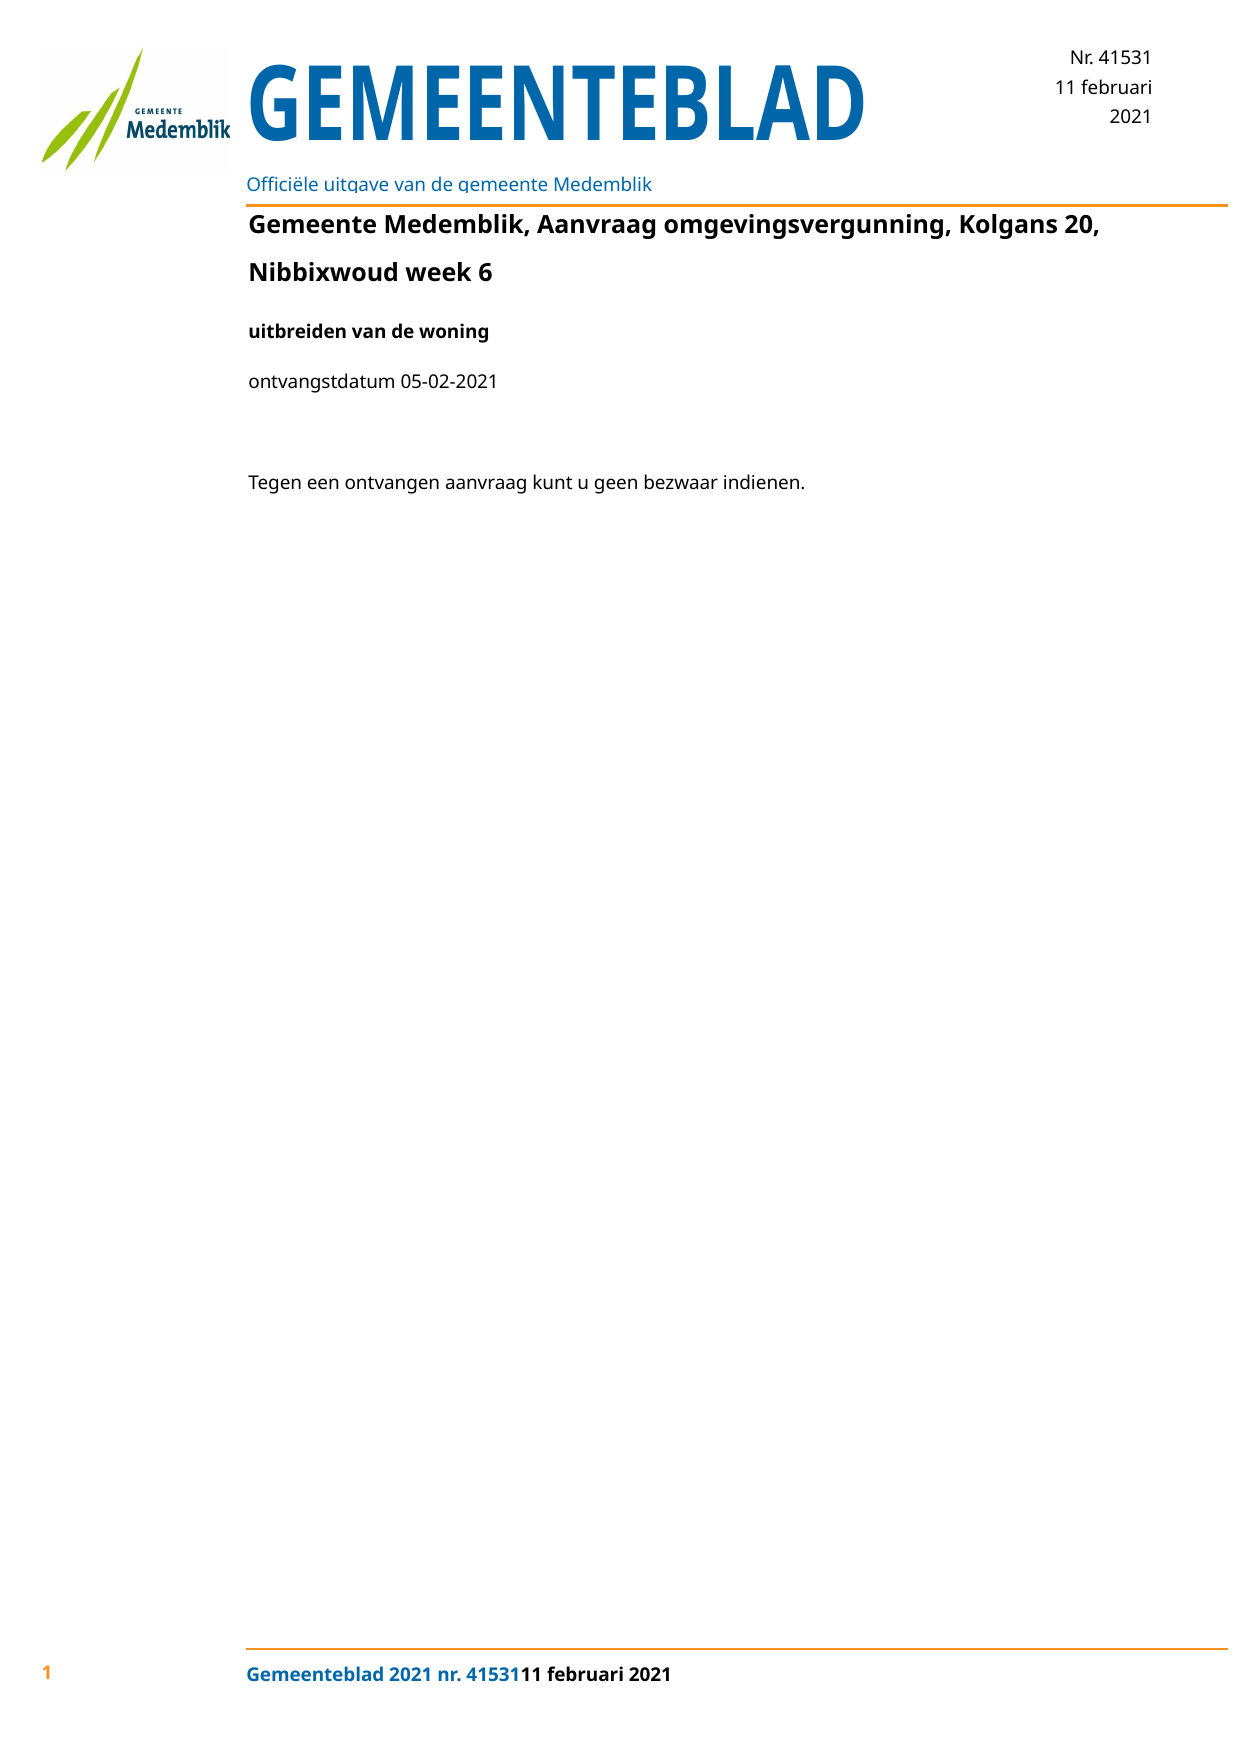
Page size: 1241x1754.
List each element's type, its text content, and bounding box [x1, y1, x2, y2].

text Gemeente Medemblik, Aanvraag omgevingsvergunning, Kolgans 20, Nibbixwoud week 6 [248, 207, 1152, 288]
picture [41, 47, 231, 172]
text uitbreiden van de woning [248, 318, 1152, 344]
text Tegen een ontvangen aanvraag kunt u geen bezwaar indienen. [248, 469, 1152, 495]
text ontvangstdatum 05-02-2021 [248, 368, 1152, 394]
